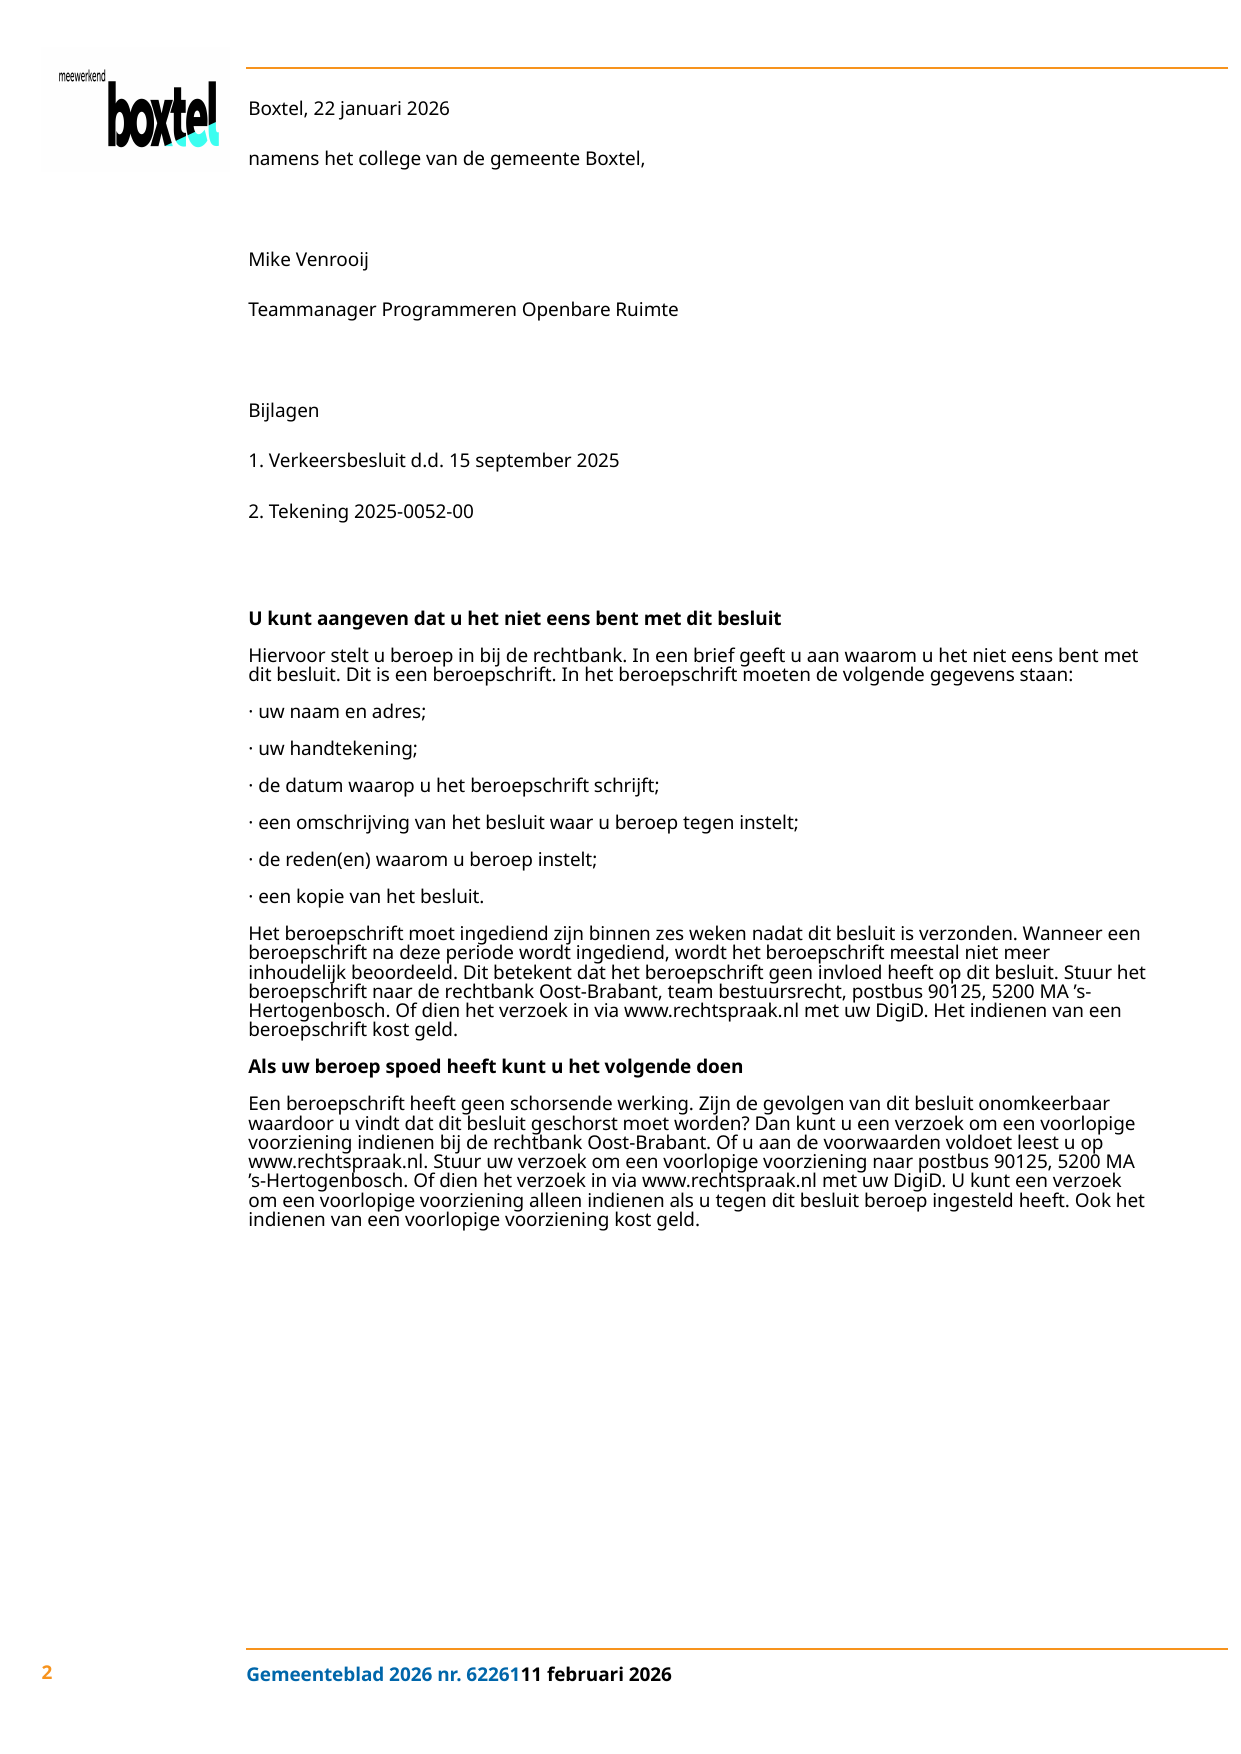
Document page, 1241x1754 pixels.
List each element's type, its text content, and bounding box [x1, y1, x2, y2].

text Mike Venrooij [248, 246, 1152, 272]
text 1. Verkeersbesluit d.d. 15 september 2025 [248, 448, 1152, 473]
text · de reden(en) waarom u beroep instelt; [248, 851, 1152, 870]
text · uw naam en adres; [248, 703, 1152, 722]
text Een beroepschrift heeft geen schorsende werking. Zijn de gevolgen van dit besluit onomkeerbaar waardoor u vindt dat dit besluit geschorst moet worden? Dan kunt u een verzoek om een voorlopige voorziening indienen bij de rechtbank Oost-Brabant. Of u aan de voorwaarden voldoet leest u op www.rechtspraak.nl. Stuur uw verzoek om een voorlopige voorziening naar postbus 90125, 5200 MA ’s-Hertogenbosch. Of dien het verzoek in via www.rechtspraak.nl met uw DigiD. U kunt een verzoek om een voorlopige voorziening alleen indienen als u tegen dit besluit beroep ingesteld heeft. Ook het indienen van een voorlopige voorziening kost geld. [248, 1095, 1152, 1230]
text Het beroepschrift moet ingediend zijn binnen zes weken nadat dit besluit is verzonden. Wanneer een beroepschrift na deze periode wordt ingediend, wordt het beroepschrift meestal niet meer inhoudelijk beoordeeld. Dit betekent dat het beroepschrift geen invloed heeft op dit besluit. Stuur het beroepschrift naar de rechtbank Oost-Brabant, team bestuursrecht, postbus 90125, 5200 MA ’s-Hertogenbosch. Of dien het verzoek in via www.rechtspraak.nl met uw DigiD. Het indienen van een beroepschrift kost geld. [248, 925, 1152, 1041]
text · een omschrijving van het besluit waar u beroep tegen instelt; [248, 814, 1152, 833]
text namens het college van de gemeente Boxtel, [248, 145, 1152, 171]
text Bijlagen [248, 397, 1152, 423]
text U kunt aangeven dat u het niet eens bent met dit besluit [248, 610, 1152, 629]
text Hiervoor stelt u beroep in bij de rechtbank. In een brief geeft u aan waarom u het niet eens bent met dit besluit. Dit is een beroepschrift. In het beroepschrift moeten de volgende gegevens staan: [248, 647, 1152, 686]
text Als uw beroep spoed heeft kunt u het volgende doen [248, 1058, 1152, 1078]
text Teammanager Programmeren Openbare Ruimte [248, 296, 1152, 322]
text 2. Tekening 2025-0052-00 [248, 498, 1152, 524]
text · de datum waarop u het beroepschrift schrijft; [248, 777, 1152, 796]
text · een kopie van het besluit. [248, 888, 1152, 907]
text · uw handtekening; [248, 740, 1152, 759]
picture [41, 47, 231, 172]
text Boxtel, 22 januari 2026 [248, 95, 1152, 121]
